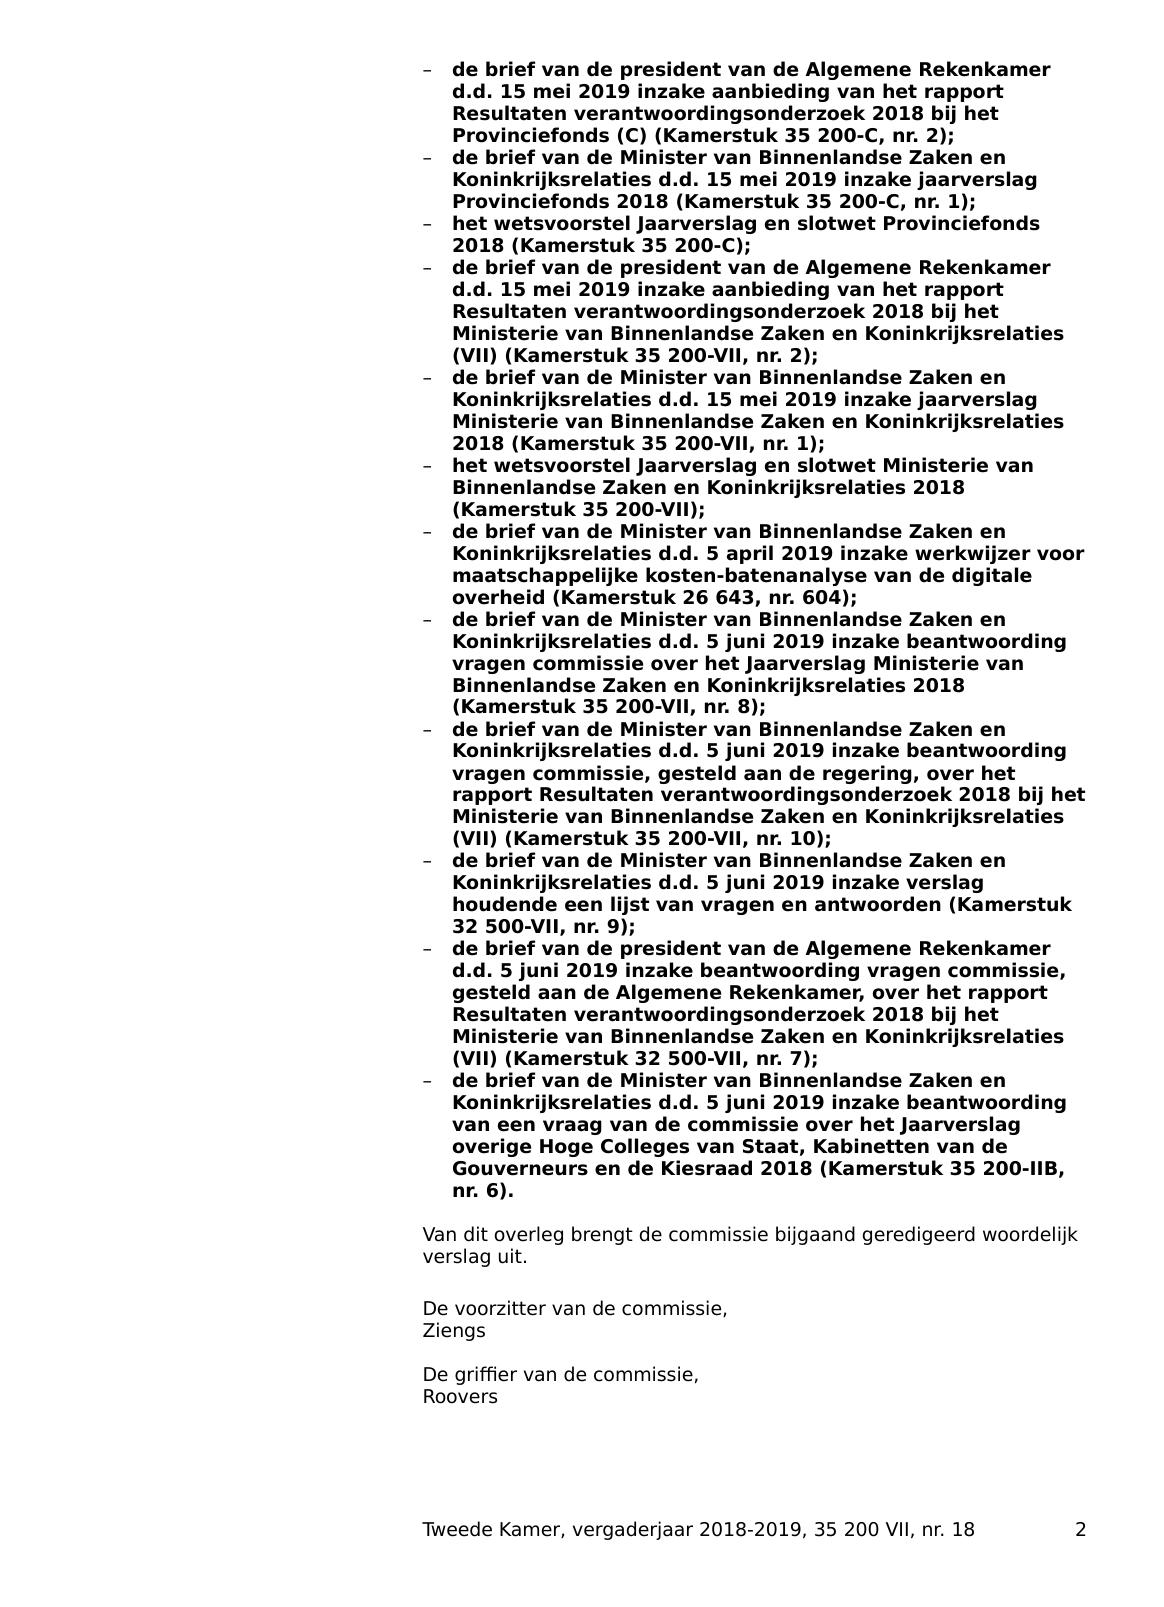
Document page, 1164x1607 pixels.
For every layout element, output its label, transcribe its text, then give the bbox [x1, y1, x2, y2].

text De voorzitter van de commissie, Ziengs [422, 1298, 1087, 1342]
text – de brief van de Minister van Binnenlandse Zaken en Koninkrijksrelaties d.d. 5 juni 2019 inzake beantwoording van een vraag van de commissie over het Jaarverslag overige Hoge Colleges van Staat, Kabinetten van de Gouverneurs en de Kiesraad 2018 (Kamerstuk 35 200-IIB, nr. 6). [422, 1070, 1087, 1202]
text – de brief van de president van de Algemene Rekenkamer d.d. 15 mei 2019 inzake aanbieding van het rapport Resultaten verantwoordingsonderzoek 2018 bij het Ministerie van Binnenlandse Zaken en Koninkrijksrelaties (VII) (Kamerstuk 35 200-VII, nr. 2); [422, 257, 1087, 367]
text – de brief van de president van de Algemene Rekenkamer d.d. 15 mei 2019 inzake aanbieding van het rapport Resultaten verantwoordingsonderzoek 2018 bij het Provinciefonds (C) (Kamerstuk 35 200-C, nr. 2); [422, 59, 1087, 147]
text – de brief van de president van de Algemene Rekenkamer d.d. 5 juni 2019 inzake beantwoording vragen commissie, gesteld aan de Algemene Rekenkamer, over het rapport Resultaten verantwoordingsonderzoek 2018 bij het Ministerie van Binnenlandse Zaken en Koninkrijksrelaties (VII) (Kamerstuk 32 500-VII, nr. 7); [422, 938, 1087, 1070]
text – de brief van de Minister van Binnenlandse Zaken en Koninkrijksrelaties d.d. 5 juni 2019 inzake verslag houdende een lijst van vragen en antwoorden (Kamerstuk 32 500-VII, nr. 9); [422, 850, 1087, 938]
text De griffier van de commissie, Roovers [422, 1364, 1087, 1408]
text Van dit overleg brengt de commissie bijgaand geredigeerd woordelijk verslag uit. [422, 1224, 1087, 1268]
text – de brief van de Minister van Binnenlandse Zaken en Koninkrijksrelaties d.d. 15 mei 2019 inzake jaarverslag Ministerie van Binnenlandse Zaken en Koninkrijksrelaties 2018 (Kamerstuk 35 200-VII, nr. 1); [422, 367, 1087, 455]
text – het wetsvoorstel Jaarverslag en slotwet Provinciefonds 2018 (Kamerstuk 35 200-C); [422, 213, 1087, 257]
text – de brief van de Minister van Binnenlandse Zaken en Koninkrijksrelaties d.d. 5 juni 2019 inzake beantwoording vragen commissie, gesteld aan de regering, over het rapport Resultaten verantwoordingsonderzoek 2018 bij het Ministerie van Binnenlandse Zaken en Koninkrijksrelaties (VII) (Kamerstuk 35 200-VII, nr. 10); [422, 718, 1087, 850]
text – de brief van de Minister van Binnenlandse Zaken en Koninkrijksrelaties d.d. 5 juni 2019 inzake beantwoording vragen commissie over het Jaarverslag Ministerie van Binnenlandse Zaken en Koninkrijksrelaties 2018 (Kamerstuk 35 200-VII, nr. 8); [422, 608, 1087, 718]
text – het wetsvoorstel Jaarverslag en slotwet Ministerie van Binnenlandse Zaken en Koninkrijksrelaties 2018 (Kamerstuk 35 200-VII); [422, 455, 1087, 521]
text – de brief van de Minister van Binnenlandse Zaken en Koninkrijksrelaties d.d. 15 mei 2019 inzake jaarverslag Provinciefonds 2018 (Kamerstuk 35 200-C, nr. 1); [422, 147, 1087, 213]
text – de brief van de Minister van Binnenlandse Zaken en Koninkrijksrelaties d.d. 5 april 2019 inzake werkwijzer voor maatschappelijke kosten-batenanalyse van de digitale overheid (Kamerstuk 26 643, nr. 604); [422, 521, 1087, 608]
